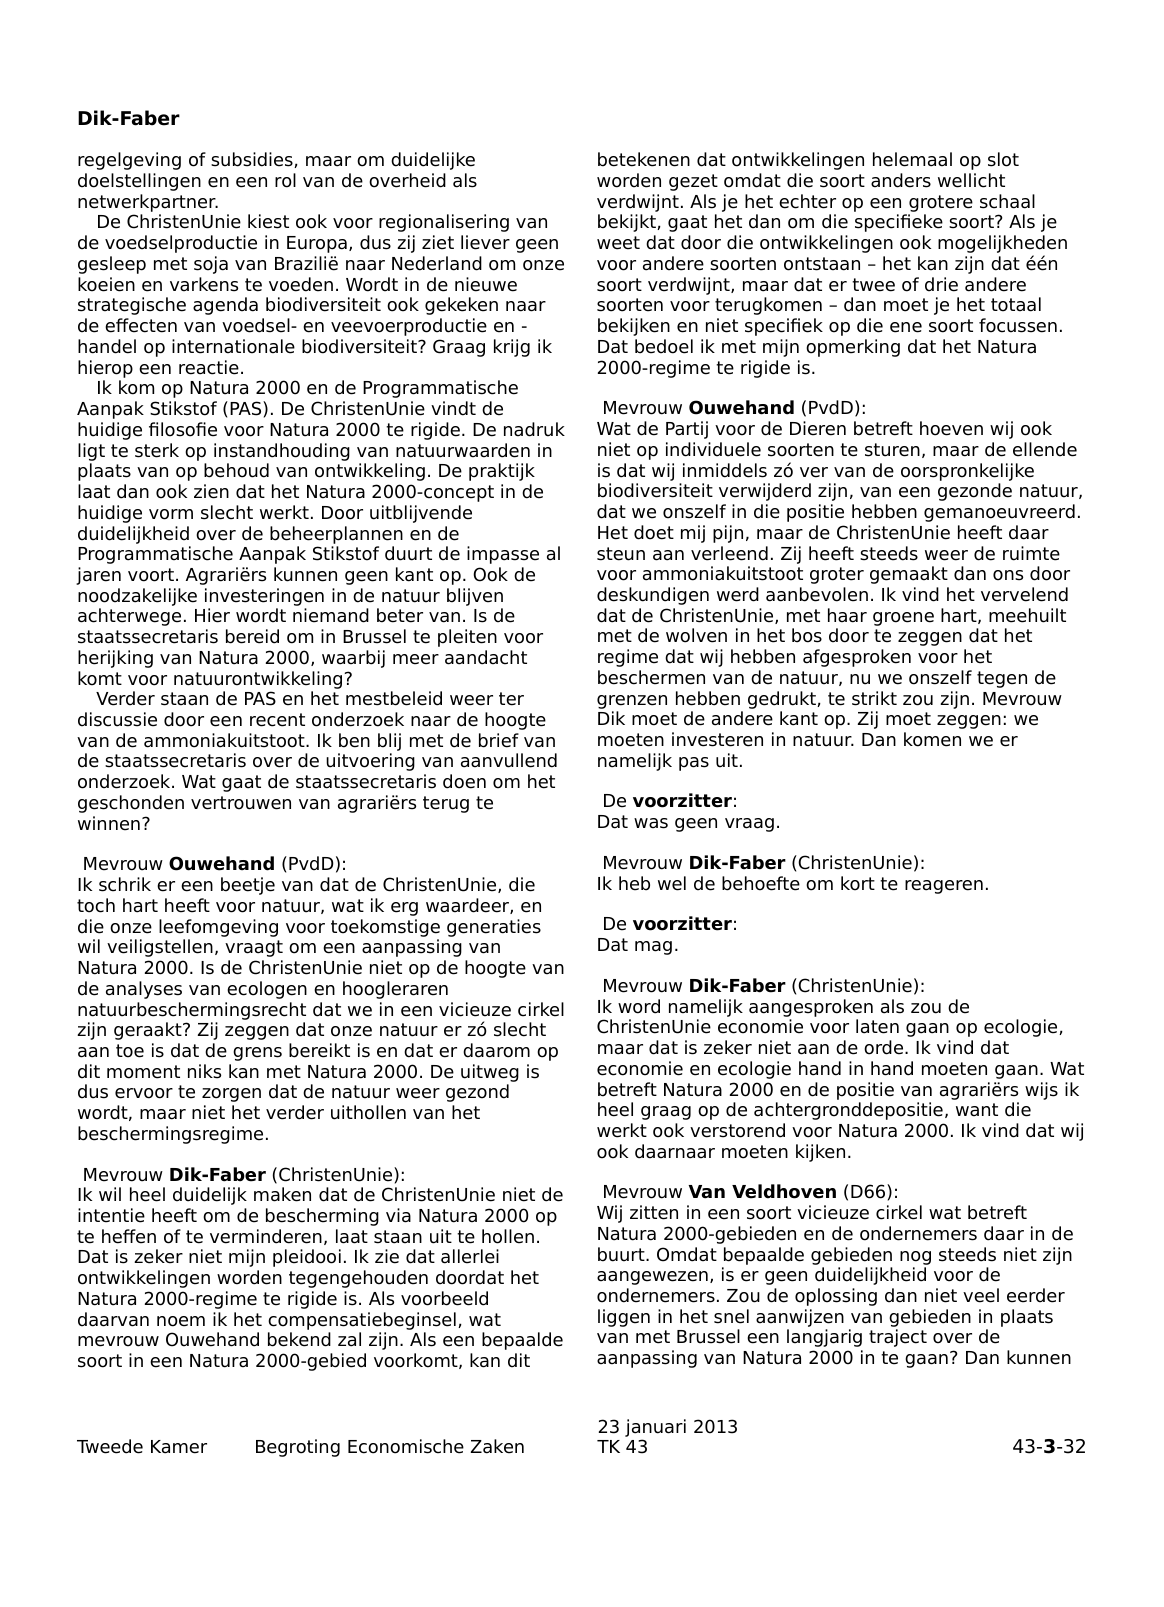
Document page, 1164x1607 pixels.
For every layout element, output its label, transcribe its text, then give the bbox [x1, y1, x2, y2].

text Ik word namelijk aangesproken als zou de ChristenUnie economie voor laten gaan op ecologie, maar dat is zeker niet aan de orde. Ik vind dat economie en ecologie hand in hand moeten gaan. Wat betreft Natura 2000 en de positie van agrariërs wijs ik heel graag op de achtergronddepositie, want die werkt ook verstorend voor Natura 2000. Ik vind dat wij ook daarnaar moeten kijken. [596, 996, 1087, 1162]
text Mevrouw Ouwehand (PvdD): [596, 398, 1087, 419]
text De voorzitter: [596, 791, 1087, 812]
text Ik kom op Natura 2000 en de Programmatische Aanpak Stikstof (PAS). De ChristenUnie vindt de huidige filosofie voor Natura 2000 te rigide. De nadruk ligt te sterk op instandhouding van natuurwaarden in plaats van op behoud van ontwikkeling. De praktijk laat dan ook zien dat het Natura 2000-concept in de huidige vorm slecht werkt. Door uitblijvende duidelijkheid over de beheerplannen en de Programmatische Aanpak Stikstof duurt de impasse al jaren voort. Agrariërs kunnen geen kant op. Ook de noodzakelijke investeringen in de natuur blijven achterwege. Hier wordt niemand beter van. Is de staatssecretaris bereid om in Brussel te pleiten voor herijking van Natura 2000, waarbij meer aandacht komt voor natuurontwikkeling? [77, 378, 567, 689]
text Mevrouw Dik-Faber (ChristenUnie): [596, 976, 1087, 996]
text regelgeving of subsidies, maar om duidelijke doelstellingen en een rol van de overheid als netwerkpartner. [77, 150, 567, 212]
text Ik heb wel de behoefte om kort te reageren. [596, 873, 1087, 894]
text Mevrouw Van Veldhoven (D66): [596, 1182, 1087, 1203]
text Ik wil heel duidelijk maken dat de ChristenUnie niet de intentie heeft om de bescherming via Natura 2000 op te heffen of te verminderen, laat staan uit te hollen. Dat is zeker niet mijn pleidooi. Ik zie dat allerlei ontwikkelingen worden tegengehouden doordat het Natura 2000-regime te rigide is. Als voorbeeld daarvan noem ik het compensatiebeginsel, wat mevrouw Ouwehand bekend zal zijn. Als een bepaalde soort in een Natura 2000-gebied voorkomt, kan dit [77, 1185, 567, 1372]
text Verder staan de PAS en het mestbeleid weer ter discussie door een recent onderzoek naar de hoogte van de ammoniakuitstoot. Ik ben blij met de brief van de staatssecretaris over de uitvoering van aanvullend onderzoek. Wat gaat de staatssecretaris doen om het geschonden vertrouwen van agrariërs terug te winnen? [77, 689, 567, 834]
text De ChristenUnie kiest ook voor regionalisering van de voedselproductie in Europa, dus zij ziet liever geen gesleep met soja van Brazilië naar Nederland om onze koeien en varkens te voeden. Wordt in de nieuwe strategische agenda biodiversiteit ook gekeken naar de effecten van voedsel- en veevoerproductie en -handel op internationale biodiversiteit? Graag krijg ik hierop een reactie. [77, 212, 567, 378]
text Dat mag. [596, 935, 1087, 956]
text Wat de Partij voor de Dieren betreft hoeven wij ook niet op individuele soorten te sturen, maar de ellende is dat wij inmiddels zó ver van de oorspronkelijke biodiversiteit verwijderd zijn, van een gezonde natuur, dat we onszelf in die positie hebben gemanoeuvreerd. Het doet mij pijn, maar de ChristenUnie heeft daar steun aan verleend. Zij heeft steeds weer de ruimte voor ammoniakuitstoot groter gemaakt dan ons door deskundigen werd aanbevolen. Ik vind het vervelend dat de ChristenUnie, met haar groene hart, meehuilt met de wolven in het bos door te zeggen dat het regime dat wij hebben afgesproken voor het beschermen van de natuur, nu we onszelf tegen de grenzen hebben gedrukt, te strikt zou zijn. Mevrouw Dik moet de andere kant op. Zij moet zeggen: we moeten investeren in natuur. Dan komen we er namelijk pas uit. [596, 419, 1087, 771]
text Mevrouw Ouwehand (PvdD): [77, 854, 567, 875]
text Dat was geen vraag. [596, 812, 1087, 833]
text Mevrouw Dik-Faber (ChristenUnie): [77, 1164, 567, 1185]
text Ik schrik er een beetje van dat de ChristenUnie, die toch hart heeft voor natuur, wat ik erg waardeer, en die onze leefomgeving voor toekomstige generaties wil veiligstellen, vraagt om een aanpassing van Natura 2000. Is de ChristenUnie niet op de hoogte van de analyses van ecologen en hoogleraren natuurbeschermingsrecht dat we in een vicieuze cirkel zijn geraakt? Zij zeggen dat onze natuur er zó slecht aan toe is dat de grens bereikt is en dat er daarom op dit moment niks kan met Natura 2000. De uitweg is dus ervoor te zorgen dat de natuur weer gezond wordt, maar niet het verder uithollen van het beschermingsregime. [77, 875, 567, 1144]
text betekenen dat ontwikkelingen helemaal op slot worden gezet omdat die soort anders wellicht verdwijnt. Als je het echter op een grotere schaal bekijkt, gaat het dan om die specifieke soort? Als je weet dat door die ontwikkelingen ook mogelijkheden voor andere soorten ontstaan – het kan zijn dat één soort verdwijnt, maar dat er twee of drie andere soorten voor terugkomen – dan moet je het totaal bekijken en niet specifiek op die ene soort focussen. Dat bedoel ik met mijn opmerking dat het Natura 2000-regime te rigide is. [596, 150, 1087, 378]
text De voorzitter: [596, 914, 1087, 935]
text Wij zitten in een soort vicieuze cirkel wat betreft Natura 2000-gebieden en de ondernemers daar in de buurt. Omdat bepaalde gebieden nog steeds niet zijn aangewezen, is er geen duidelijkheid voor de ondernemers. Zou de oplossing dan niet veel eerder liggen in het snel aanwijzen van gebieden in plaats van met Brussel een langjarig traject over de aanpassing van Natura 2000 in te gaan? Dan kunnen [596, 1203, 1087, 1369]
text Mevrouw Dik-Faber (ChristenUnie): [596, 853, 1087, 873]
